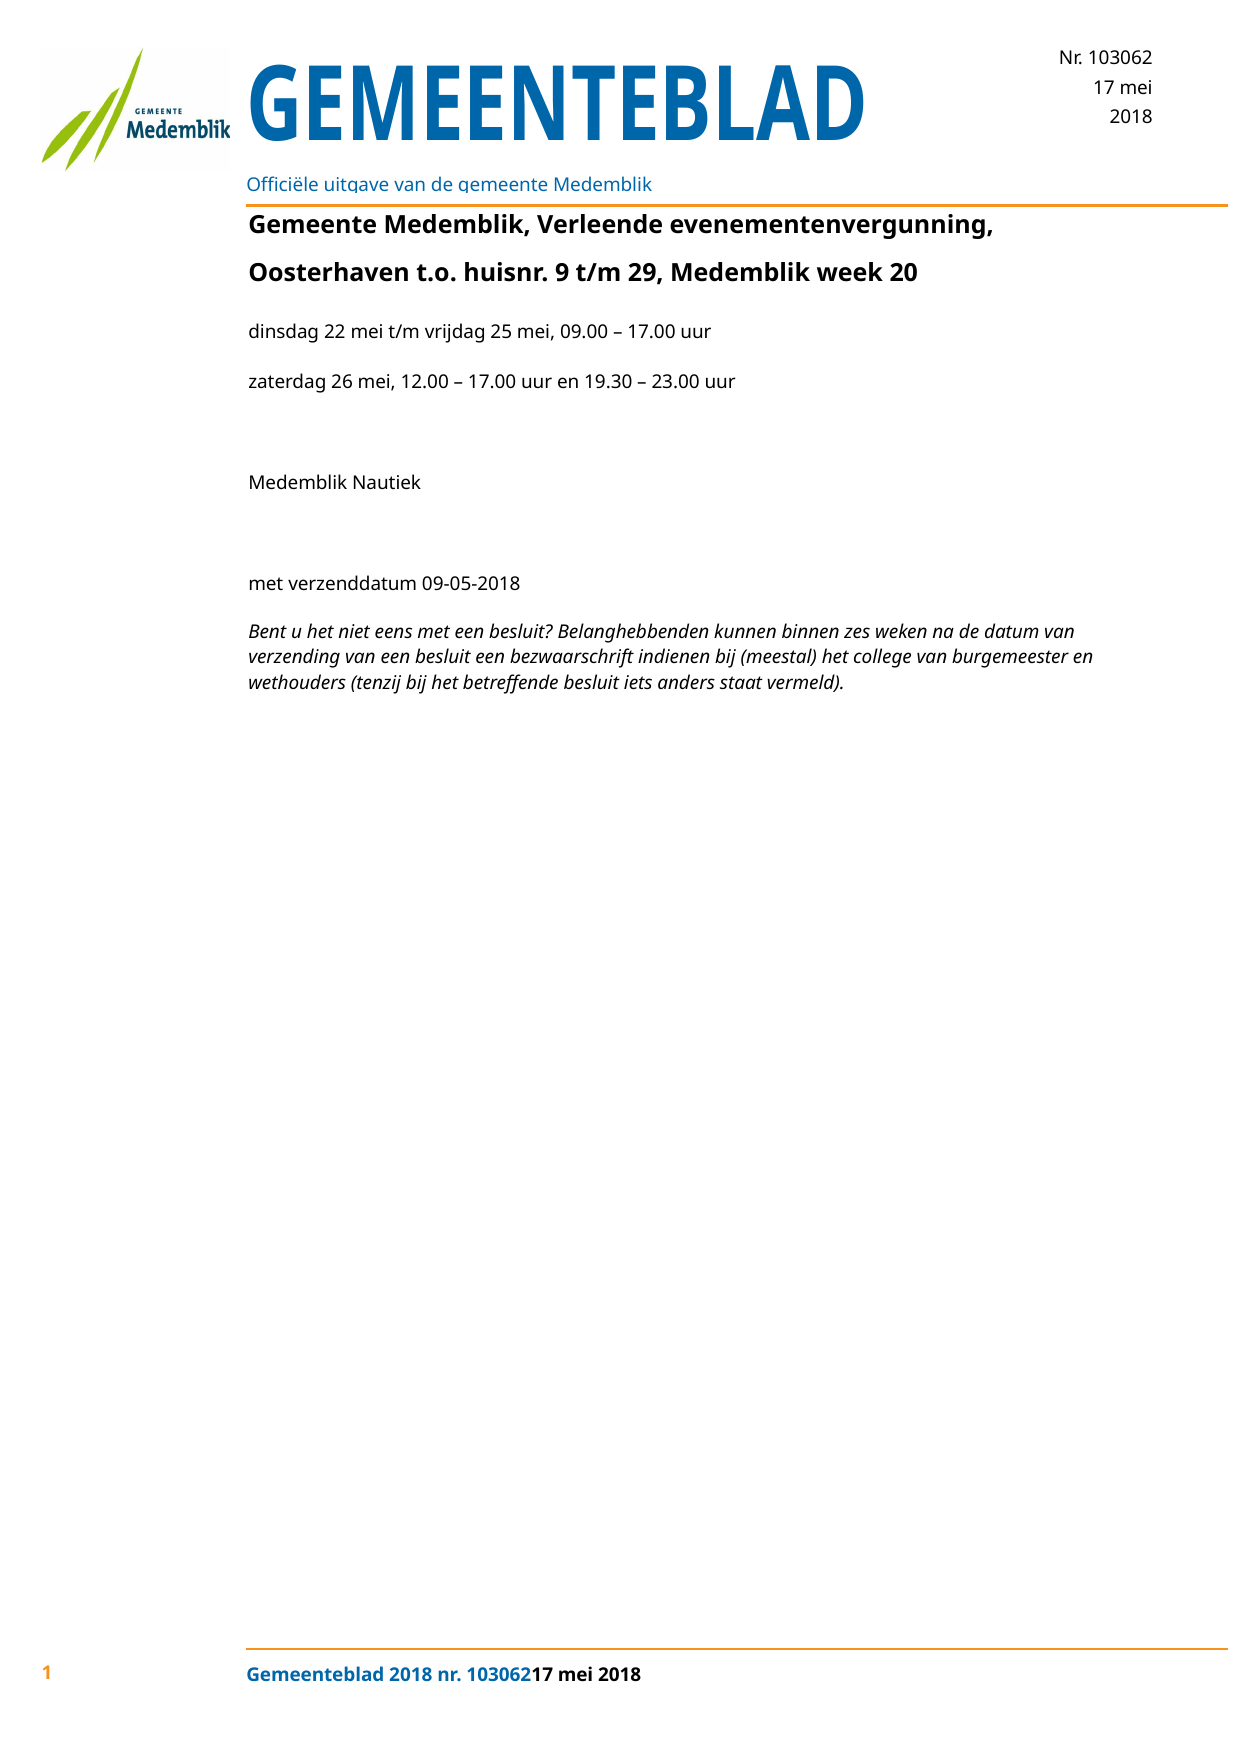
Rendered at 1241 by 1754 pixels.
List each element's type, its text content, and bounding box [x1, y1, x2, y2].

text zaterdag 26 mei, 12.00 – 17.00 uur en 19.30 – 23.00 uur [248, 368, 1152, 394]
picture [41, 47, 231, 172]
text dinsdag 22 mei t/m vrijdag 25 mei, 09.00 – 17.00 uur [248, 318, 1152, 344]
text Bent u het niet eens met een besluit? Belanghebbenden kunnen binnen zes weken na de datum van verzending van een besluit een bezwaarschrift indienen bij (meestal) het college van burgemeester en wethouders (tenzij bij het betreffende besluit iets anders staat vermeld). [248, 618, 1152, 695]
text Gemeente Medemblik, Verleende evenementenvergunning, Oosterhaven t.o. huisnr. 9 t/m 29, Medemblik week 20 [248, 207, 1152, 288]
text Medemblik Nautiek [248, 469, 1152, 495]
text met verzenddatum 09-05-2018 [248, 570, 1152, 596]
